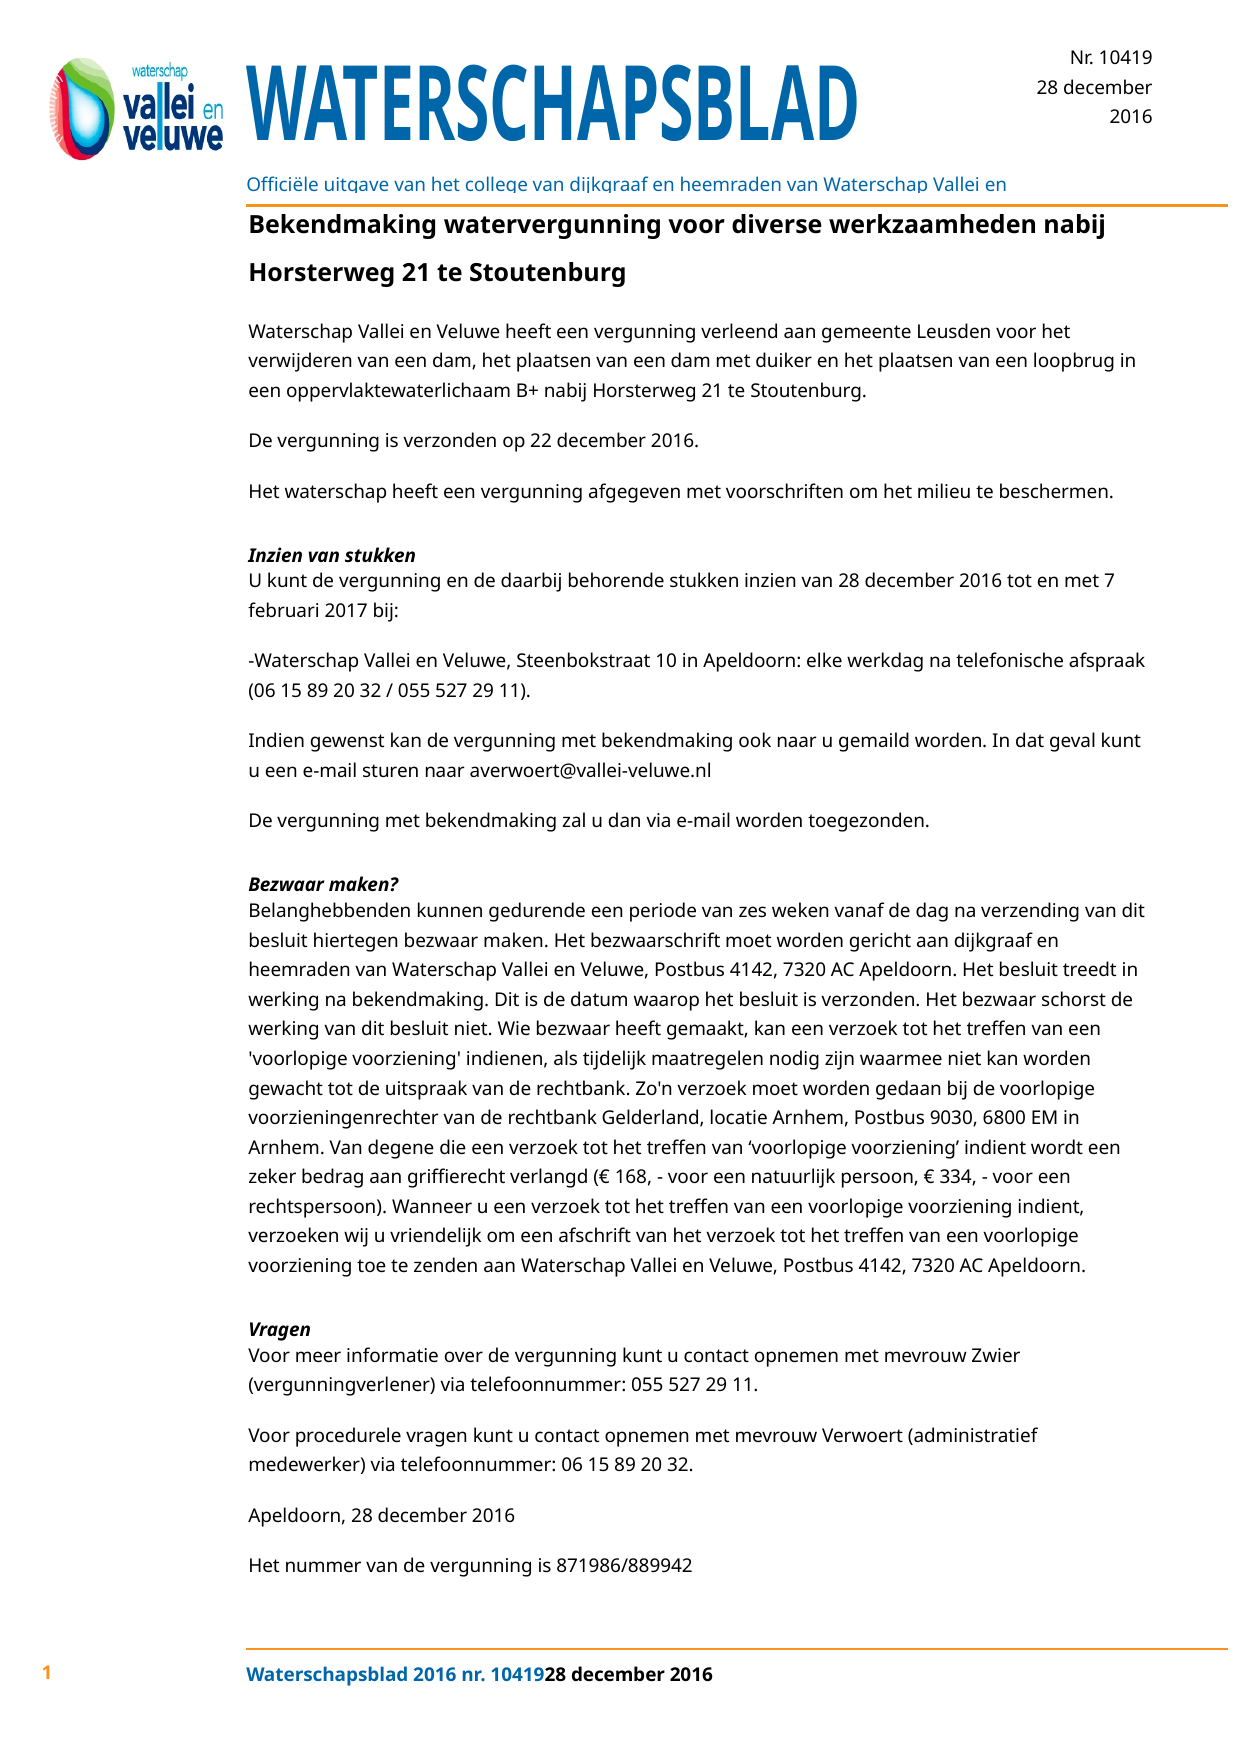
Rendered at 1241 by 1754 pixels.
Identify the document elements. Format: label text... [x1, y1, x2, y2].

text Het waterschap heeft een vergunning afgegeven met voorschriften om het milieu te beschermen. [248, 478, 1152, 504]
text De vergunning is verzonden op 22 december 2016. [248, 427, 1152, 453]
text -Waterschap Vallei en Veluwe, Steenbokstraat 10 in Apeldoorn: elke werkdag na telefonische afspraak (06 15 89 20 32 / 055 527 29 11). [248, 648, 1152, 703]
text Het nummer van de vergunning is 871986/889942 [248, 1552, 1152, 1578]
text U kunt de vergunning en de daarbij behorende stukken inzien van 28 december 2016 tot en met 7 februari 2017 bij: [248, 568, 1152, 623]
text Waterschap Vallei en Veluwe heeft een vergunning verleend aan gemeente Leusden voor het verwijderen van een dam, het plaatsen van een dam met duiker en het plaatsen van een loopbrug in een oppervlaktewaterlichaam B+ nabij Horsterweg 21 te Stoutenburg. [248, 318, 1152, 403]
text Belanghebbenden kunnen gedurende een periode van zes weken vanaf de dag na verzending van dit besluit hiertegen bezwaar maken. Het bezwaarschrift moet worden gericht aan dijkgraaf en heemraden van Waterschap Vallei en Veluwe, Postbus 4142, 7320 AC Apeldoorn. Het besluit treedt in werking na bekendmaking. Dit is de datum waarop het besluit is verzonden. Het bezwaar schorst de werking van dit besluit niet. Wie bezwaar heeft gemaakt, kan een verzoek tot het treffen van een 'voorlopige voorziening' indienen, als tijdelijk maatregelen nodig zijn waarmee niet kan worden gewacht tot de uitspraak van de rechtbank. Zo'n verzoek moet worden gedaan bij de voorlopige voorzieningenrechter van de rechtbank Gelderland, locatie Arnhem, Postbus 9030, 6800 EM in Arnhem. Van degene die een verzoek tot het treffen van ‘voorlopige voorziening’ indient wordt een zeker bedrag aan griffierecht verlangd (€ 168, - voor een natuurlijk persoon, € 334, - voor een rechtspersoon). Wanneer u een verzoek tot het treffen van een voorlopige voorziening indient, verzoeken wij u vriendelijk om een afschrift van het verzoek tot het treffen van een voorlopige voorziening toe te zenden aan Waterschap Vallei en Veluwe, Postbus 4142, 7320 AC Apeldoorn. [248, 897, 1152, 1278]
text Apeldoorn, 28 december 2016 [248, 1502, 1152, 1528]
text Inzien van stukken [248, 542, 1152, 568]
text Voor meer informatie over de vergunning kunt u contact opnemen met mevrouw Zwier (vergunningverlener) via telefoonnummer: 055 527 29 11. [248, 1342, 1152, 1397]
picture [41, 47, 231, 172]
text Voor procedurele vragen kunt u contact opnemen met mevrouw Verwoert (administratief medewerker) via telefoonnummer: 06 15 89 20 32. [248, 1422, 1152, 1477]
text Indien gewenst kan de vergunning met bekendmaking ook naar u gemaild worden. In dat geval kunt u een e-mail sturen naar averwoert@vallei-veluwe.nl [248, 728, 1152, 783]
text Bezwaar maken? [248, 872, 1152, 897]
text Vragen [248, 1316, 1152, 1342]
text Bekendmaking watervergunning voor diverse werkzaamheden nabij Horsterweg 21 te Stoutenburg [248, 207, 1152, 288]
text De vergunning met bekendmaking zal u dan via e-mail worden toegezonden. [248, 808, 1152, 833]
